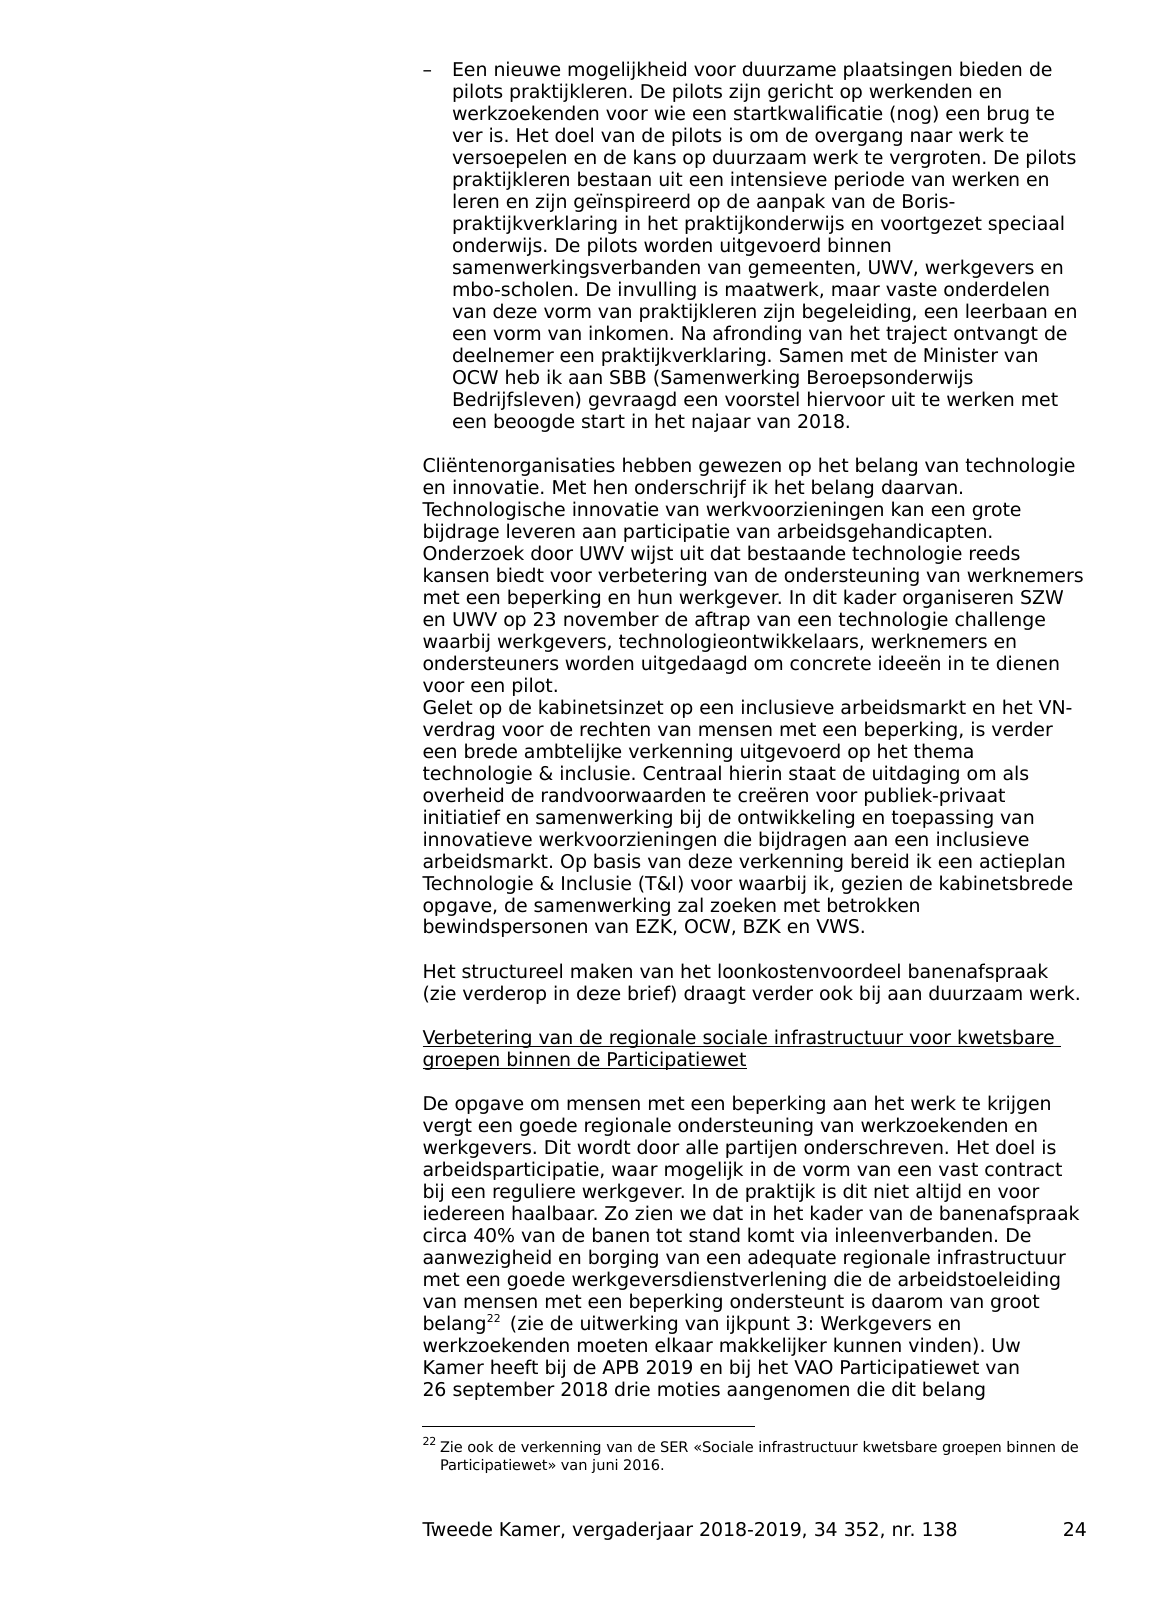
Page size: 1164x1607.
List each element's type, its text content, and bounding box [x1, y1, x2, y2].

text Het structureel maken van het loonkostenvoordeel banenafspraak (zie verderop in deze brief) draagt verder ook bij aan duurzaam werk. [422, 961, 1087, 1004]
text Gelet op de kabinetsinzet op een inclusieve arbeidsmarkt en het VN-verdrag voor de rechten van mensen met een beperking, is verder een brede ambtelijke verkenning uitgevoerd op het thema technologie & inclusie. Centraal hierin staat de uitdaging om als overheid de randvoorwaarden te creëren voor publiek-privaat initiatief en samenwerking bij de ontwikkeling en toepassing van innovatieve werkvoorzieningen die bijdragen aan een inclusieve arbeidsmarkt. Op basis van deze verkenning bereid ik een actieplan Technologie & Inclusie (T&I) voor waarbij ik, gezien de kabinetsbrede opgave, de samenwerking zal zoeken met betrokken bewindspersonen van EZK, OCW, BZK en VWS. [422, 697, 1087, 938]
text Cliëntenorganisaties hebben gewezen op het belang van technologie en innovatie. Met hen onderschrijf ik het belang daarvan. Technologische innovatie van werkvoorzieningen kan een grote bijdrage leveren aan participatie van arbeidsgehandicapten. Onderzoek door UWV wijst uit dat bestaande technologie reeds kansen biedt voor verbetering van de ondersteuning van werknemers met een beperking en hun werkgever. In dit kader organiseren SZW en UWV op 23 november de aftrap van een technologie challenge waarbij werkgevers, technologieontwikkelaars, werknemers en ondersteuners worden uitgedaagd om concrete ideeën in te dienen voor een pilot. [422, 455, 1087, 697]
text Zie ook de verkenning van de SER «Sociale infrastructuur kwetsbare groepen binnen de Participatiewet» van juni 2016. [422, 1435, 1087, 1474]
text De opgave om mensen met een beperking aan het werk te krijgen vergt een goede regionale ondersteuning van werkzoekenden en werkgevers. Dit wordt door alle partijen onderschreven. Het doel is arbeidsparticipatie, waar mogelijk in de vorm van een vast contract bij een reguliere werkgever. In de praktijk is dit niet altijd en voor iedereen haalbaar. Zo zien we dat in het kader van de banenafspraak circa 40% van de banen tot stand komt via inleenverbanden. De aanwezigheid en borging van een adequate regionale infrastructuur met een goede werkgeversdienstverlening die de arbeidstoeleiding van mensen met een beperking ondersteunt is daarom van groot belang (zie de uitwerking van ijkpunt 3: Werkgevers en werkzoekenden moeten elkaar makkelijker kunnen vinden). Uw Kamer heeft bij de APB 2019 en bij het VAO Participatiewet van 26 september 2018 drie moties aangenomen die dit belang [422, 1093, 1087, 1401]
subtitle Verbetering van de regionale sociale infrastructuur voor kwetsbare groepen binnen de Participatiewet [422, 1027, 1087, 1071]
text – Een nieuwe mogelijkheid voor duurzame plaatsingen bieden de pilots praktijkleren. De pilots zijn gericht op werkenden en werkzoekenden voor wie een startkwalificatie (nog) een brug te ver is. Het doel van de pilots is om de overgang naar werk te versoepelen en de kans op duurzaam werk te vergroten. De pilots praktijkleren bestaan uit een intensieve periode van werken en leren en zijn geïnspireerd op de aanpak van de Boris-praktijkverklaring in het praktijkonderwijs en voortgezet speciaal onderwijs. De pilots worden uitgevoerd binnen samenwerkingsverbanden van gemeenten, UWV, werkgevers en mbo-scholen. De invulling is maatwerk, maar vaste onderdelen van deze vorm van praktijkleren zijn begeleiding, een leerbaan en een vorm van inkomen. Na afronding van het traject ontvangt de deelnemer een praktijkverklaring. Samen met de Minister van OCW heb ik aan SBB (Samenwerking Beroepsonderwijs Bedrijfsleven) gevraagd een voorstel hiervoor uit te werken met een beoogde start in het najaar van 2018. [422, 59, 1087, 433]
